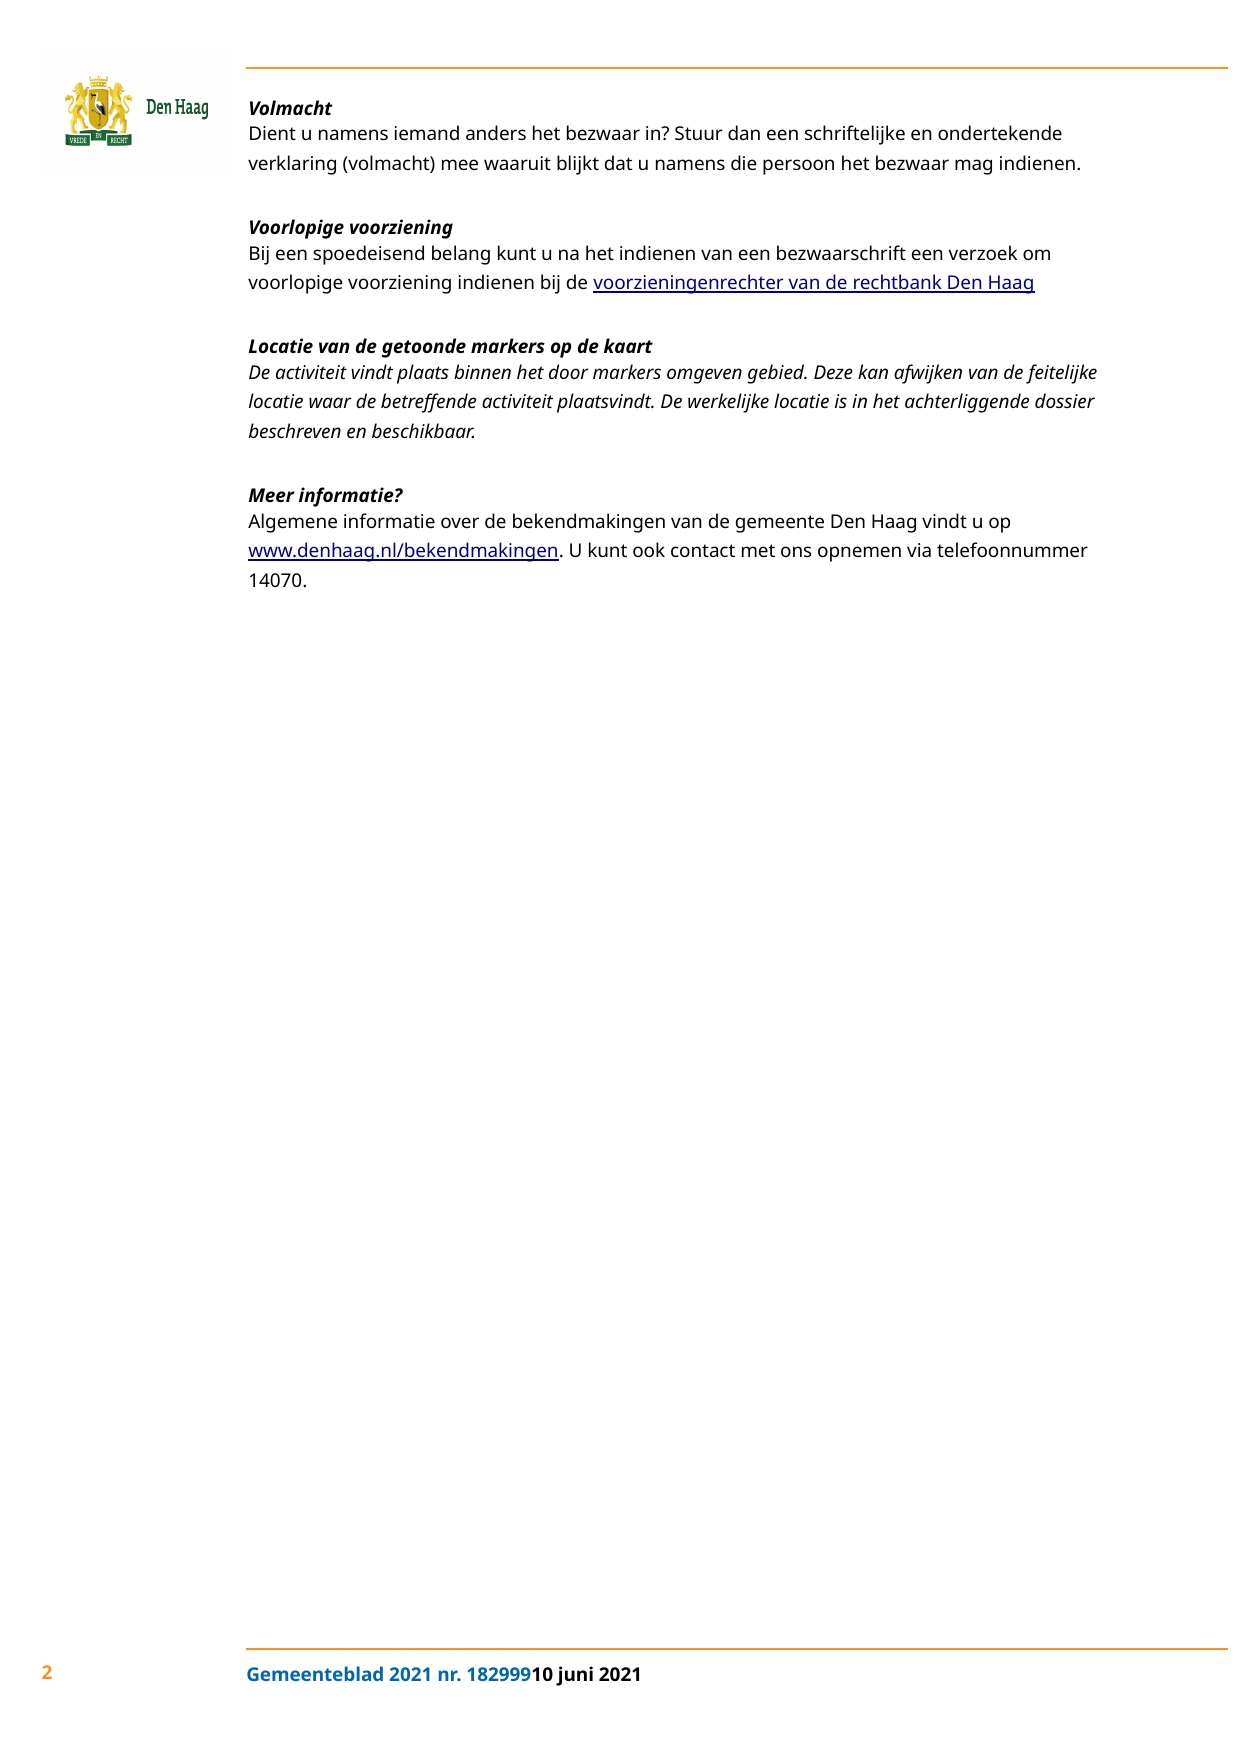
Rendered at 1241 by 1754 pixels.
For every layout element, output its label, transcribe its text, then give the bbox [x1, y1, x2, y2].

picture [41, 47, 231, 172]
text Voorlopige voorziening [248, 214, 1152, 240]
text De activiteit vindt plaats binnen het door markers omgeven gebied. Deze kan afwijken van de feitelijke locatie waar de betreffende activiteit plaatsvindt. De werkelijke locatie is in het achterliggende dossier beschreven en beschikbaar. [248, 359, 1152, 444]
text Meer informatie? [248, 482, 1152, 508]
text Locatie van de getoonde markers op de kaart [248, 333, 1152, 359]
text Bij een spoedeisend belang kunt u na het indienen van een bezwaarschrift een verzoek om voorlopige voorziening indienen bij de voorzieningenrechter van de rechtbank Den Haag [248, 240, 1152, 295]
text Algemene informatie over de bekendmakingen van de gemeente Den Haag vindt u op www.denhaag.nl/bekendmakingen. U kunt ook contact met ons opnemen via telefoonnummer 14070. [248, 508, 1152, 593]
text Volmacht [248, 95, 1152, 121]
text Dient u namens iemand anders het bezwaar in? Stuur dan een schriftelijke en ondertekende verklaring (volmacht) mee waaruit blijkt dat u namens die persoon het bezwaar mag indienen. [248, 121, 1152, 176]
